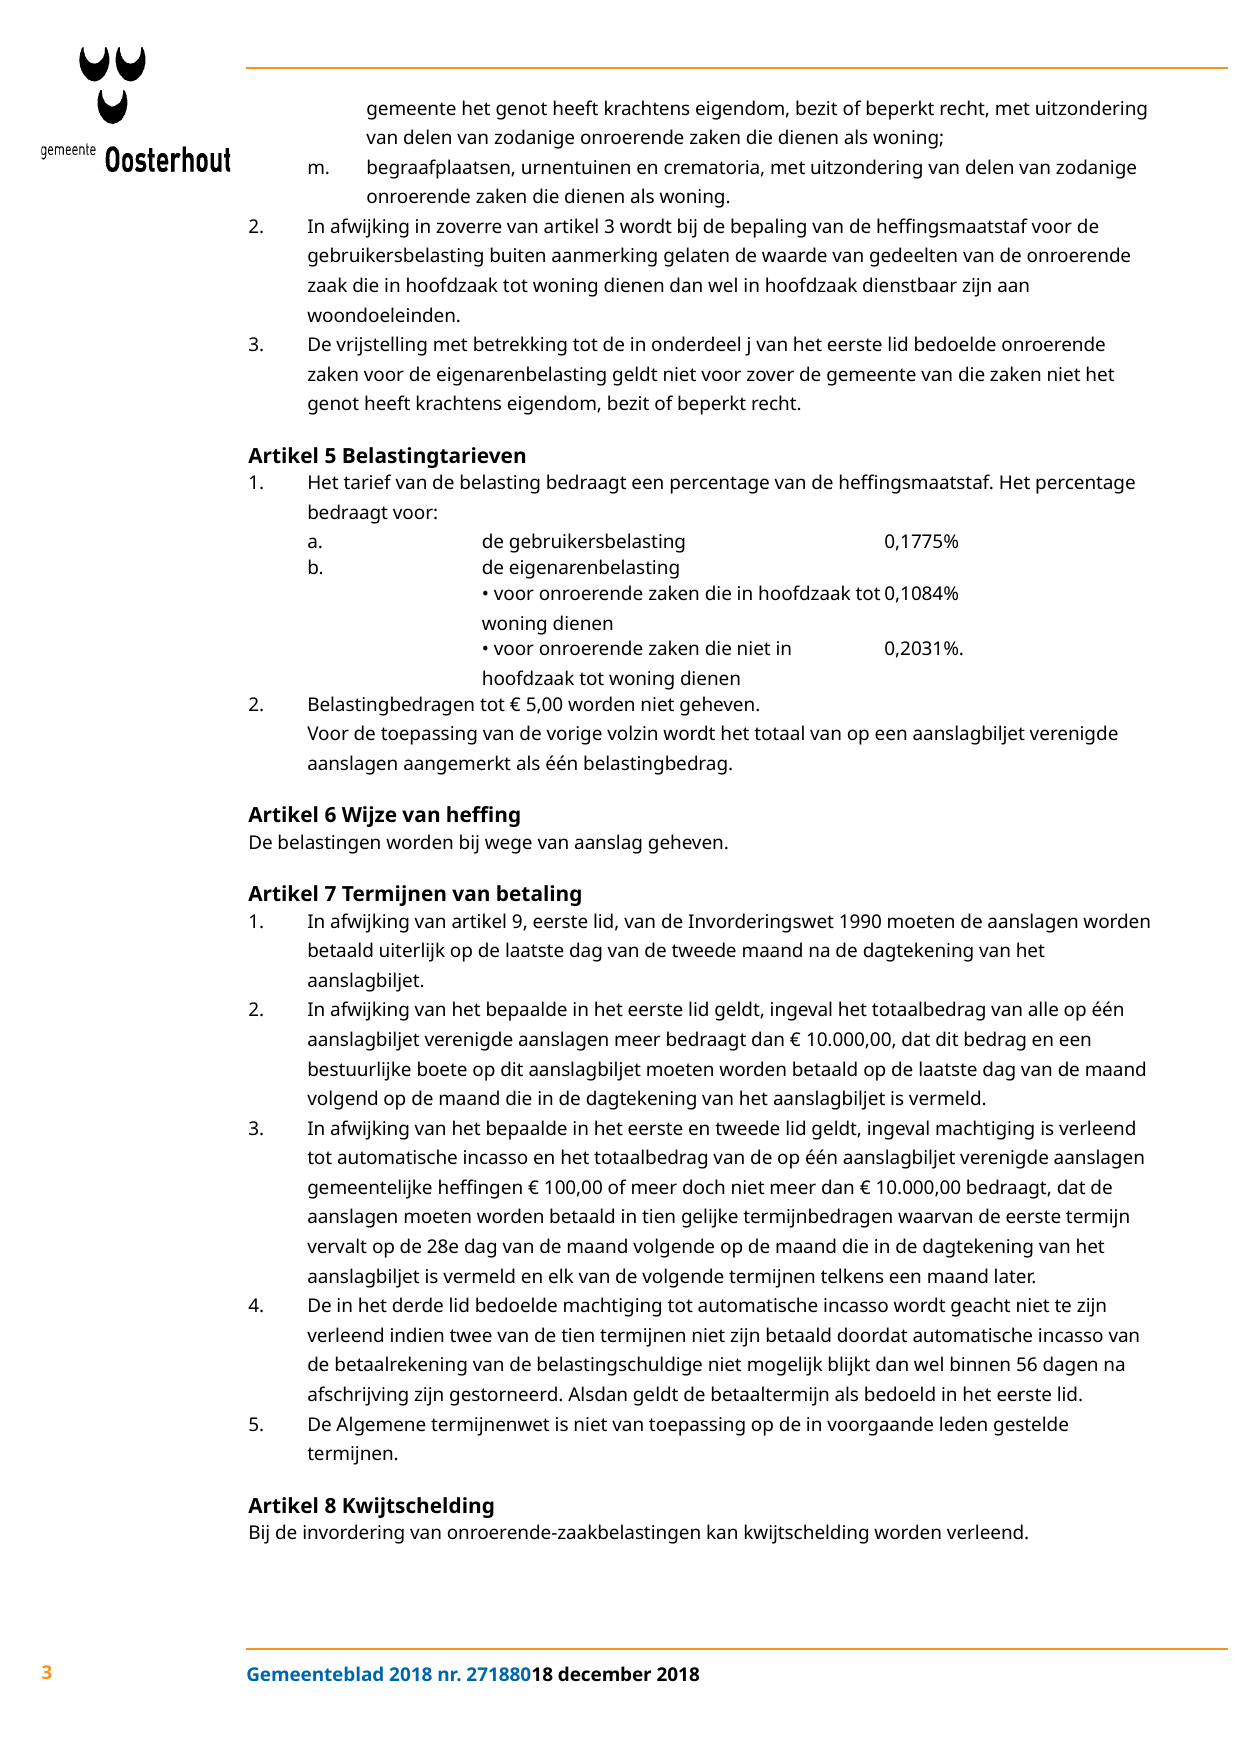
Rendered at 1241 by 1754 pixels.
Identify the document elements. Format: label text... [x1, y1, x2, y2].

list In afwijking van het bepaalde in het eerste lid geldt, ingeval het totaalbedrag van alle op één aanslagbiljet verenigde aanslagen meer bedraagt dan € 10.000,00, dat dit bedrag en een bestuurlijke boete op dit aanslagbiljet moeten worden betaald op de laatste dag van de maand volgend op de maand die in de dagtekening van het aanslagbiljet is vermeld. [248, 997, 1152, 1111]
text Artikel 7 Termijnen van betaling [248, 879, 1152, 908]
table_cell • voor onroerende zaken die niet in hoofdzaak tot woning dienen [482, 636, 884, 691]
list De Algemene termijnenwet is niet van toepassing op de in voorgaande leden gestelde termijnen. [248, 1411, 1152, 1466]
list De vrijstelling met betrekking tot de in onderdeel j van het eerste lid bedoelde onroerende zaken voor de eigenarenbelasting geldt niet voor zover de gemeente van die zaken niet het genot heeft krachtens eigendom, bezit of beperkt recht. [248, 331, 1152, 416]
table_cell [307, 580, 482, 636]
list Belastingbedragen tot € 5,00 worden niet geheven. [248, 691, 1152, 717]
list gemeente het genot heeft krachtens eigendom, bezit of beperkt recht, met uitzondering van delen van zodanige onroerende zaken die dienen als woning; [307, 95, 1152, 150]
table_cell [884, 555, 1211, 580]
text Artikel 8 Kwijtschelding [248, 1491, 1152, 1519]
picture [41, 47, 231, 172]
list In afwijking in zoverre van artikel 3 wordt bij de bepaling van de heffingsmaatstaf voor de gebruikersbelasting buiten aanmerking gelaten de waarde van gedeelten van de onroerende zaak die in hoofdzaak tot woning dienen dan wel in hoofdzaak dienstbaar zijn aan woondoeleinden. [248, 213, 1152, 328]
table_cell 0,2031%. [884, 636, 1211, 691]
table_header 0,1775% [884, 529, 1211, 554]
list In afwijking van artikel 9, eerste lid, van de Invorderingswet 1990 moeten de aanslagen worden betaald uiterlijk op de laatste dag van de tweede maand na de dagtekening van het aanslagbiljet. [248, 908, 1152, 993]
table_cell • voor onroerende zaken die in hoofdzaak tot woning dienen [482, 580, 884, 636]
table_cell de eigenarenbelasting [482, 555, 884, 580]
list De in het derde lid bedoelde machtiging tot automatische incasso wordt geacht niet te zijn verleend indien twee van de tien termijnen niet zijn betaald doordat automatische incasso van de betaalrekening van de belastingschuldige niet mogelijk blijkt dan wel binnen 56 dagen na afschrijving zijn gestorneerd. Alsdan geldt de betaaltermijn als bedoeld in het eerste lid. [248, 1292, 1152, 1407]
table_cell b. [307, 555, 482, 580]
text De belastingen worden bij wege van aanslag geheven. [248, 829, 1152, 855]
list Het tarief van de belasting bedraagt een percentage van de heffingsmaatstaf. Het percentage bedraagt voor: [248, 469, 1152, 525]
text Artikel 5 Belastingtarieven [248, 441, 1152, 469]
list In afwijking van het bepaalde in het eerste en tweede lid geldt, ingeval machtiging is verleend tot automatische incasso en het totaalbedrag van de op één aanslagbiljet verenigde aanslagen gemeentelijke heffingen € 100,00 of meer doch niet meer dan € 10.000,00 bedraagt, dat de aanslagen moeten worden betaald in tien gelijke termijnbedragen waarvan de eerste termijn vervalt op de 28e dag van de maand volgende op de maand die in de dagtekening van het aanslagbiljet is vermeld en elk van de volgende termijnen telkens een maand later. [248, 1115, 1152, 1288]
text Bij de invordering van onroerende-zaakbelastingen kan kwijtschelding worden verleend. [248, 1519, 1152, 1545]
table_cell 0,1084% [884, 580, 1211, 636]
table_cell [307, 636, 482, 691]
list Voor de toepassing van de vorige volzin wordt het totaal van op een aanslagbiljet verenigde aanslagen aangemerkt als één belastingbedrag. [248, 721, 1152, 776]
list begraafplaatsen, urnentuinen en crematoria, met uitzondering van delen van zodanige onroerende zaken die dienen als woning. [307, 154, 1152, 209]
text Artikel 6 Wijze van heffing [248, 801, 1152, 829]
table_header a. [307, 529, 482, 554]
table_header de gebruikersbelasting [482, 529, 884, 554]
